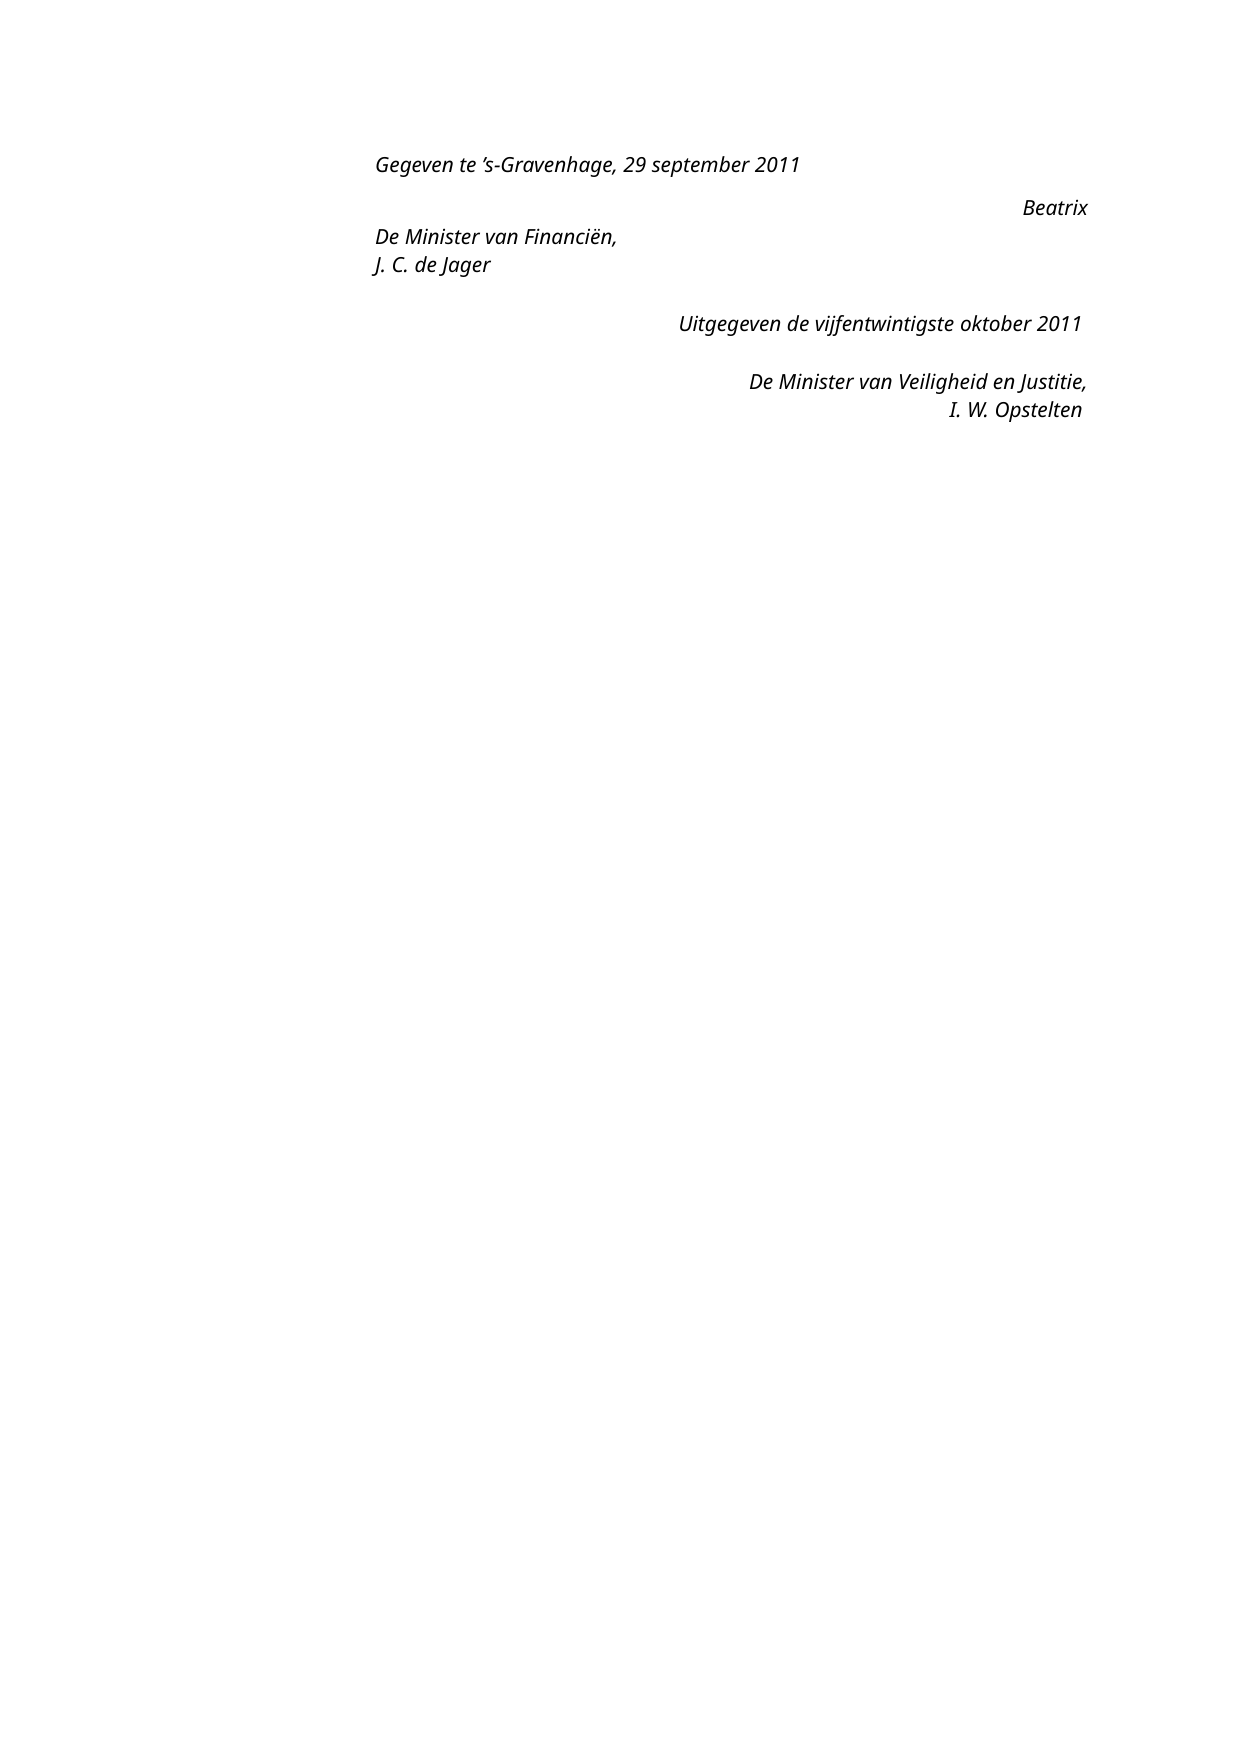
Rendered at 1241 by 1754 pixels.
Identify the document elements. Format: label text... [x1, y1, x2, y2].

text De Minister van Veiligheid en Justitie, [375, 367, 1090, 396]
text J. C. de Jager [375, 250, 1090, 279]
text Beatrix [375, 193, 1090, 222]
text I. W. Opstelten [375, 396, 1090, 424]
text Gegeven te ’s-Gravenhage, 29 september 2011 [375, 150, 1090, 178]
text De Minister van Financiën, [375, 222, 1090, 250]
text Uitgegeven de vijfentwintigste oktober 2011 [375, 309, 1090, 337]
